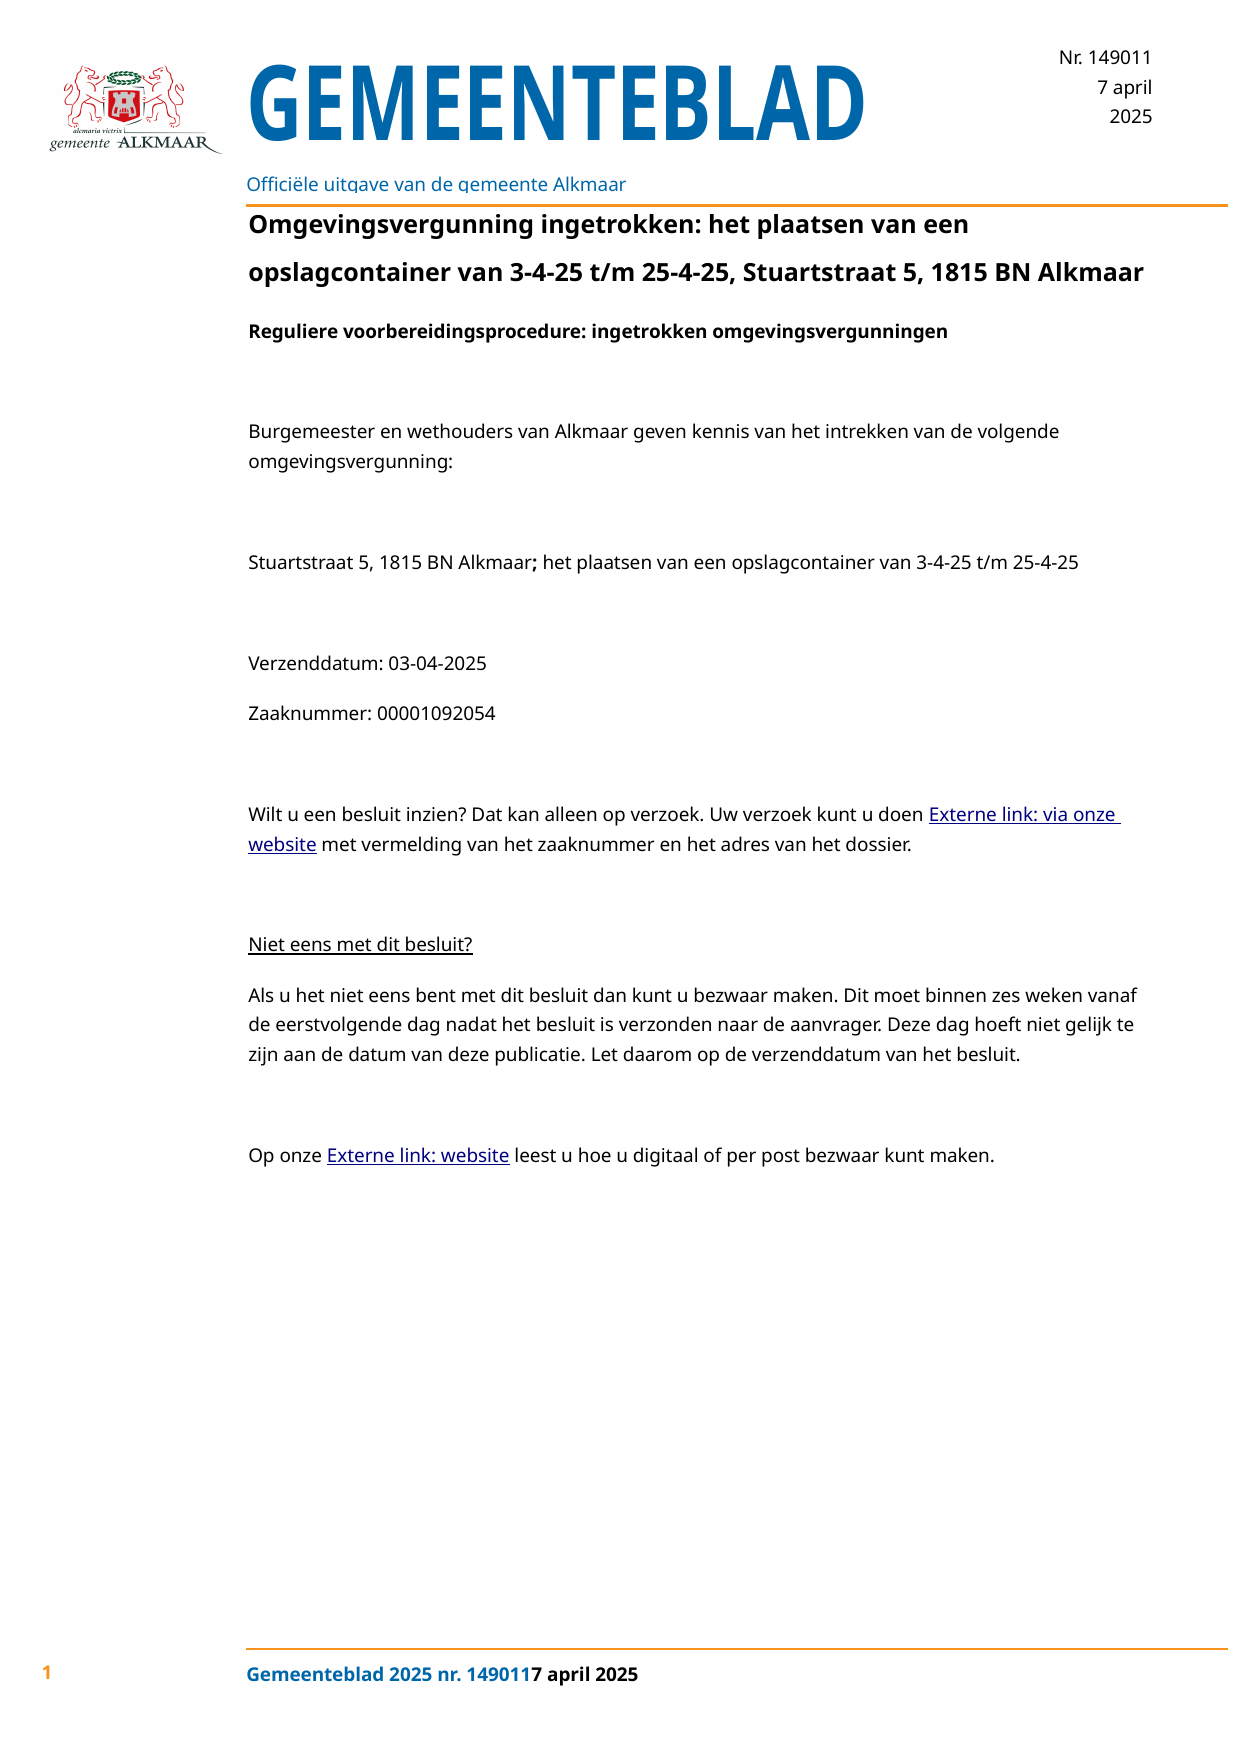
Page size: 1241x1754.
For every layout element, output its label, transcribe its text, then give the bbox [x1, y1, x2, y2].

text Wilt u een besluit inzien? Dat kan alleen op verzoek. Uw verzoek kunt u doen Externe link: via onze website met vermelding van het zaaknummer en het adres van het dossier. [248, 801, 1152, 857]
text Stuartstraat 5, 1815 BN Alkmaar; het plaatsen van een opslagcontainer van 3-4-25 t/m 25-4-25 [248, 549, 1152, 575]
text Verzenddatum: 03-04-2025 [248, 650, 1152, 676]
text Zaaknummer: 00001092054 [248, 700, 1152, 726]
text Als u het niet eens bent met dit besluit dan kunt u bezwaar maken. Dit moet binnen zes weken vanaf de eerstvolgende dag nadat het besluit is verzonden naar de aanvrager. Deze dag hoeft niet gelijk te zijn aan de datum van deze publicatie. Let daarom op de verzenddatum van het besluit. [248, 982, 1152, 1067]
text Omgevingsvergunning ingetrokken: het plaatsen van een opslagcontainer van 3-4-25 t/m 25-4-25, Stuartstraat 5, 1815 BN Alkmaar [248, 207, 1152, 288]
text Burgemeester en wethouders van Alkmaar geven kennis van het intrekken van de volgende omgevingsvergunning: [248, 419, 1152, 474]
text Reguliere voorbereidingsprocedure: ingetrokken omgevingsvergunningen [248, 318, 1152, 344]
text Niet eens met dit besluit? [248, 932, 1152, 957]
picture [41, 47, 231, 172]
text Op onze Externe link: website leest u hoe u digitaal of per post bezwaar kunt maken. [248, 1142, 1152, 1168]
